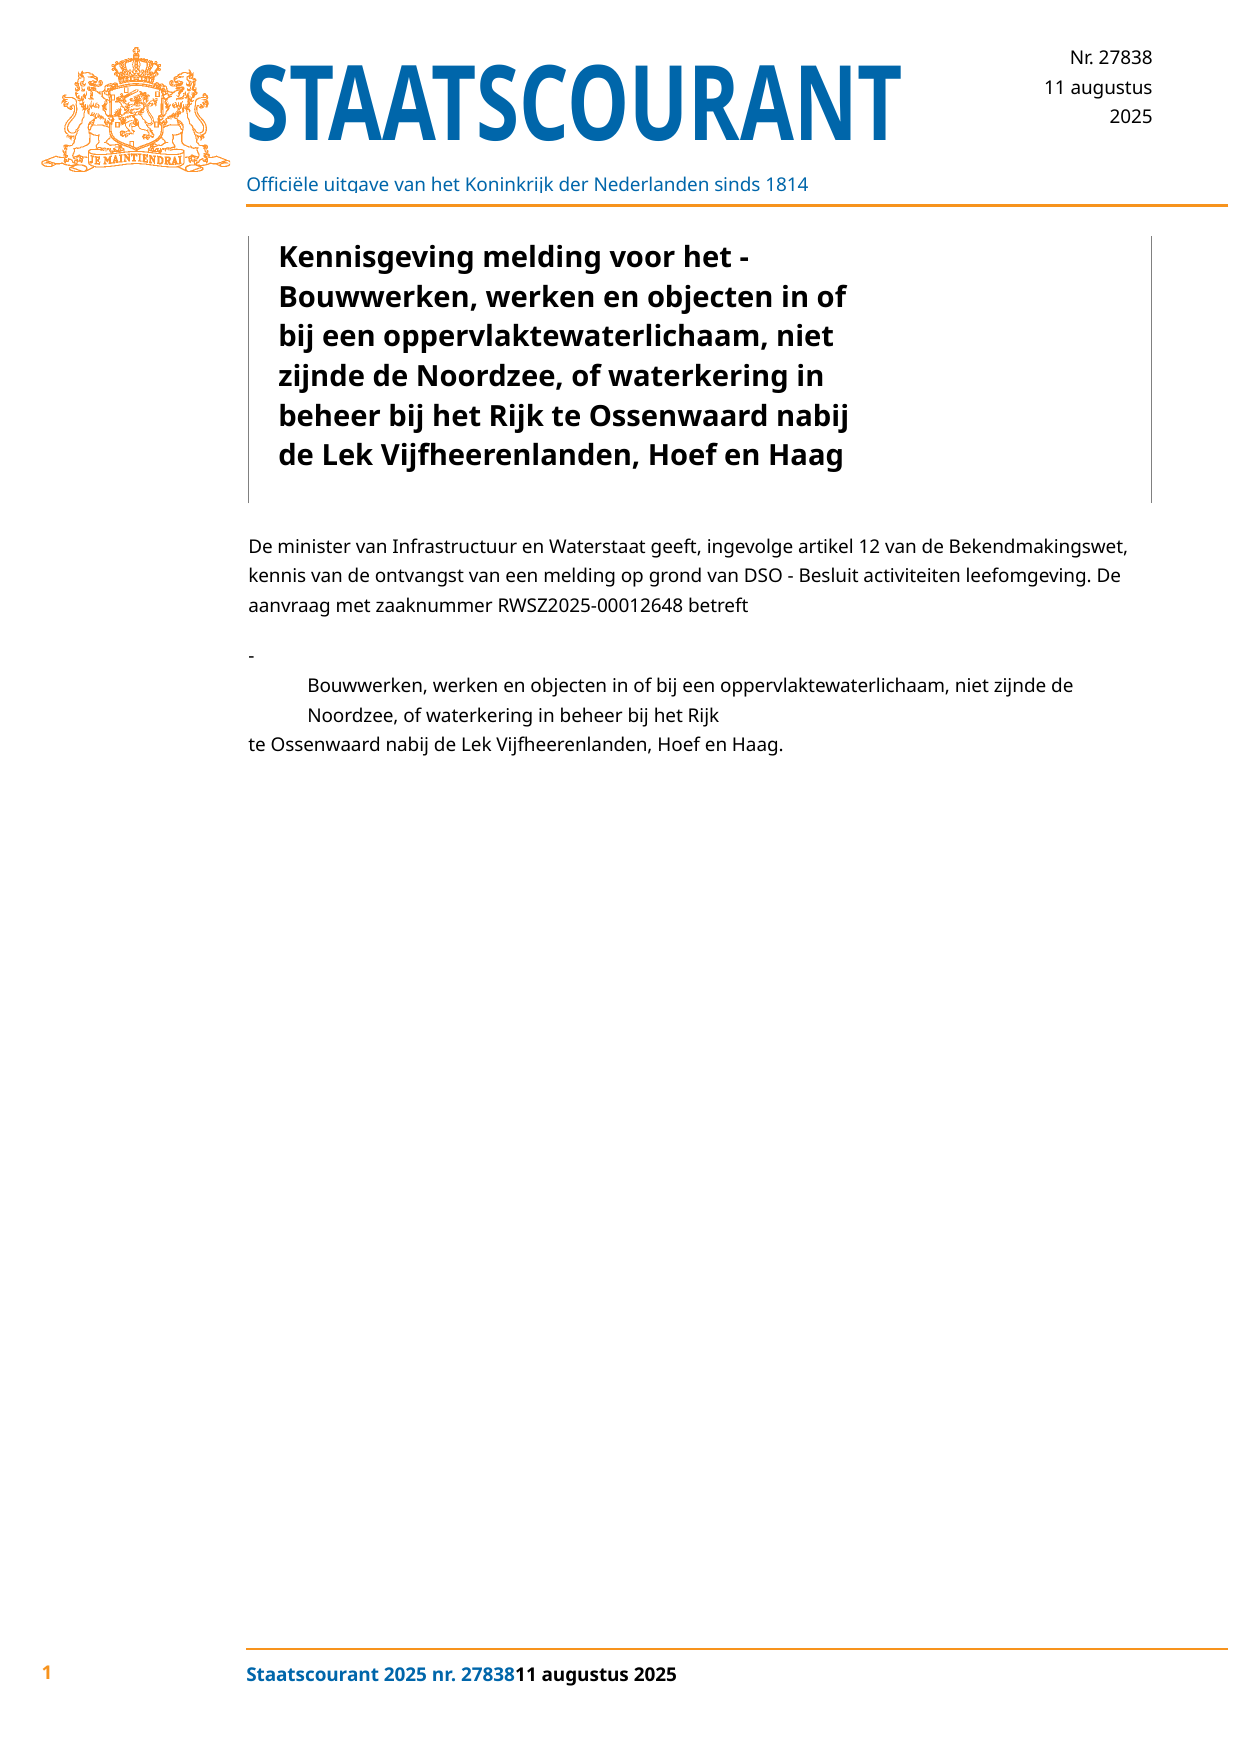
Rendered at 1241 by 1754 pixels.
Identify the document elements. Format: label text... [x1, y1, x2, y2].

picture [41, 47, 231, 172]
table_header [1090, 236, 1151, 413]
table_header [850, 414, 1151, 503]
text De minister van Infrastructuur en Waterstaat geeft, ingevolge artikel 12 van de Bekendmakingswet, kennis van de ontvangst van een melding op grond van DSO - Besluit activiteiten leefomgeving. De aanvraag met zaaknummer RWSZ2025-00012648 betreft [248, 533, 1152, 618]
table_header Kennisgeving melding voor het -Bouwwerken, werken en objecten in of bij een oppervlaktewaterlichaam, niet zijnde de Noordzee, of waterkering in beheer bij het Rijk te Ossenwaard nabij de Lek Vijfheerenlanden, Hoef en Haag [249, 236, 850, 503]
text te Ossenwaard nabij de Lek Vijfheerenlanden, Hoef en Haag. [248, 731, 1152, 757]
picture [912, 236, 1090, 414]
table_header [850, 236, 912, 413]
list Bouwwerken, werken en objecten in of bij een oppervlaktewaterlichaam, niet zijnde de Noordzee, of waterkering in beheer bij het Rijk [248, 672, 1152, 727]
